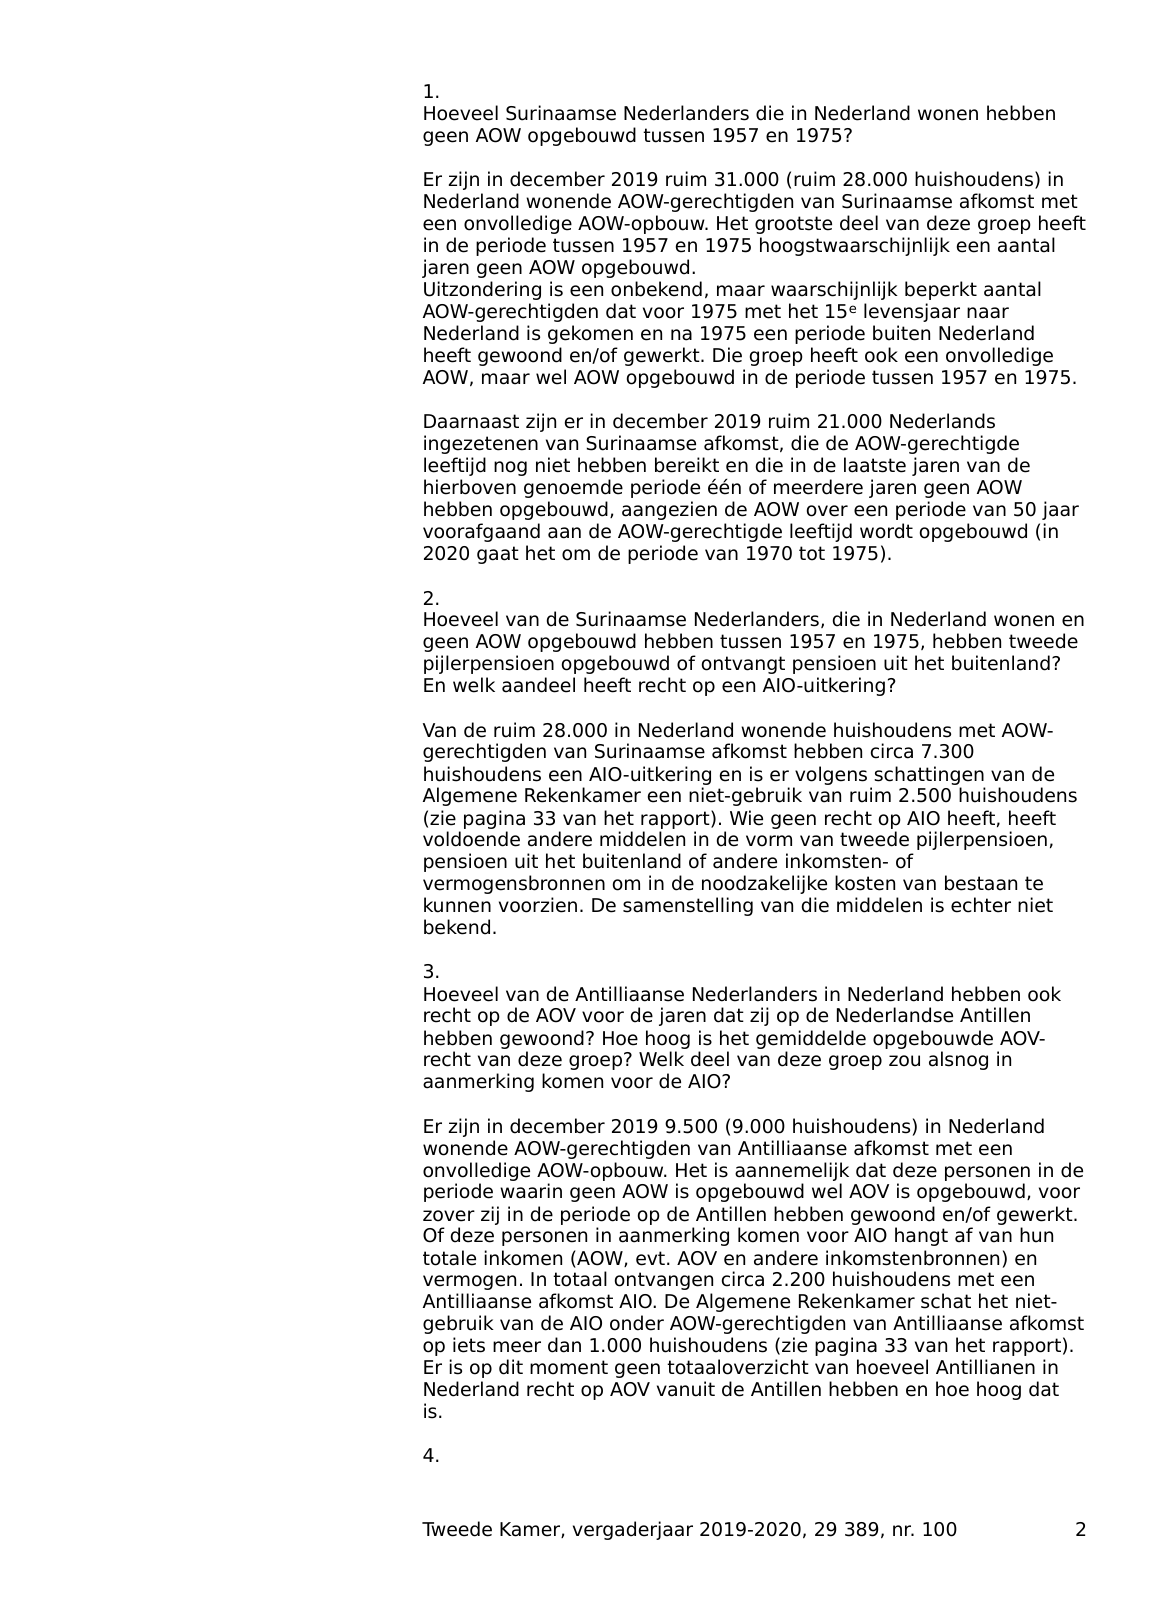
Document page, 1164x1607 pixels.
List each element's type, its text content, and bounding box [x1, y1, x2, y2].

text 1. [422, 81, 1087, 103]
text Van de ruim 28.000 in Nederland wonende huishoudens met AOW-gerechtigden van Surinaamse afkomst hebben circa 7.300 huishoudens een AIO-uitkering en is er volgens schattingen van de Algemene Rekenkamer een niet-gebruik van ruim 2.500 huishoudens (zie pagina 33 van het rapport). Wie geen recht op AIO heeft, heeft voldoende andere middelen in de vorm van tweede pijlerpensioen, pensioen uit het buitenland of andere inkomsten- of vermogensbronnen om in de noodzakelijke kosten van bestaan te kunnen voorzien. De samenstelling van die middelen is echter niet bekend. [422, 719, 1087, 939]
text Uitzondering is een onbekend, maar waarschijnlijk beperkt aantal AOW-gerechtigden dat voor 1975 met het 15e levensjaar naar Nederland is gekomen en na 1975 een periode buiten Nederland heeft gewoond en/of gewerkt. Die groep heeft ook een onvolledige AOW, maar wel AOW opgebouwd in de periode tussen 1957 en 1975. [422, 279, 1087, 389]
text Hoeveel van de Antilliaanse Nederlanders in Nederland hebben ook recht op de AOV voor de jaren dat zij op de Nederlandse Antillen hebben gewoond? Hoe hoog is het gemiddelde opgebouwde AOV-recht van deze groep? Welk deel van deze groep zou alsnog in aanmerking komen voor de AIO? [422, 983, 1087, 1093]
text 2. [422, 587, 1087, 609]
text Hoeveel Surinaamse Nederlanders die in Nederland wonen hebben geen AOW opgebouwd tussen 1957 en 1975? [422, 103, 1087, 147]
text Hoeveel van de Surinaamse Nederlanders, die in Nederland wonen en geen AOW opgebouwd hebben tussen 1957 en 1975, hebben tweede pijlerpensioen opgebouwd of ontvangt pensioen uit het buitenland? En welk aandeel heeft recht op een AIO-uitkering? [422, 609, 1087, 697]
text Er zijn in december 2019 9.500 (9.000 huishoudens) in Nederland wonende AOW-gerechtigden van Antilliaanse afkomst met een onvolledige AOW-opbouw. Het is aannemelijk dat deze personen in de periode waarin geen AOW is opgebouwd wel AOV is opgebouwd, voor zover zij in de periode op de Antillen hebben gewoond en/of gewerkt. Of deze personen in aanmerking komen voor AIO hangt af van hun totale inkomen (AOW, evt. AOV en andere inkomstenbronnen) en vermogen. In totaal ontvangen circa 2.200 huishoudens met een Antilliaanse afkomst AIO. De Algemene Rekenkamer schat het niet-gebruik van de AIO onder AOW-gerechtigden van Antilliaanse afkomst op iets meer dan 1.000 huishoudens (zie pagina 33 van het rapport). Er is op dit moment geen totaaloverzicht van hoeveel Antillianen in Nederland recht op AOV vanuit de Antillen hebben en hoe hoog dat is. [422, 1116, 1087, 1423]
text 3. [422, 961, 1087, 983]
text Daarnaast zijn er in december 2019 ruim 21.000 Nederlands ingezetenen van Surinaamse afkomst, die de AOW-gerechtigde leeftijd nog niet hebben bereikt en die in de laatste jaren van de hierboven genoemde periode één of meerdere jaren geen AOW hebben opgebouwd, aangezien de AOW over een periode van 50 jaar voorafgaand aan de AOW-gerechtigde leeftijd wordt opgebouwd (in 2020 gaat het om de periode van 1970 tot 1975). [422, 411, 1087, 565]
text 4. [422, 1445, 1087, 1467]
text Er zijn in december 2019 ruim 31.000 (ruim 28.000 huishoudens) in Nederland wonende AOW-gerechtigden van Surinaamse afkomst met een onvolledige AOW-opbouw. Het grootste deel van deze groep heeft in de periode tussen 1957 en 1975 hoogstwaarschijnlijk een aantal jaren geen AOW opgebouwd. [422, 169, 1087, 279]
